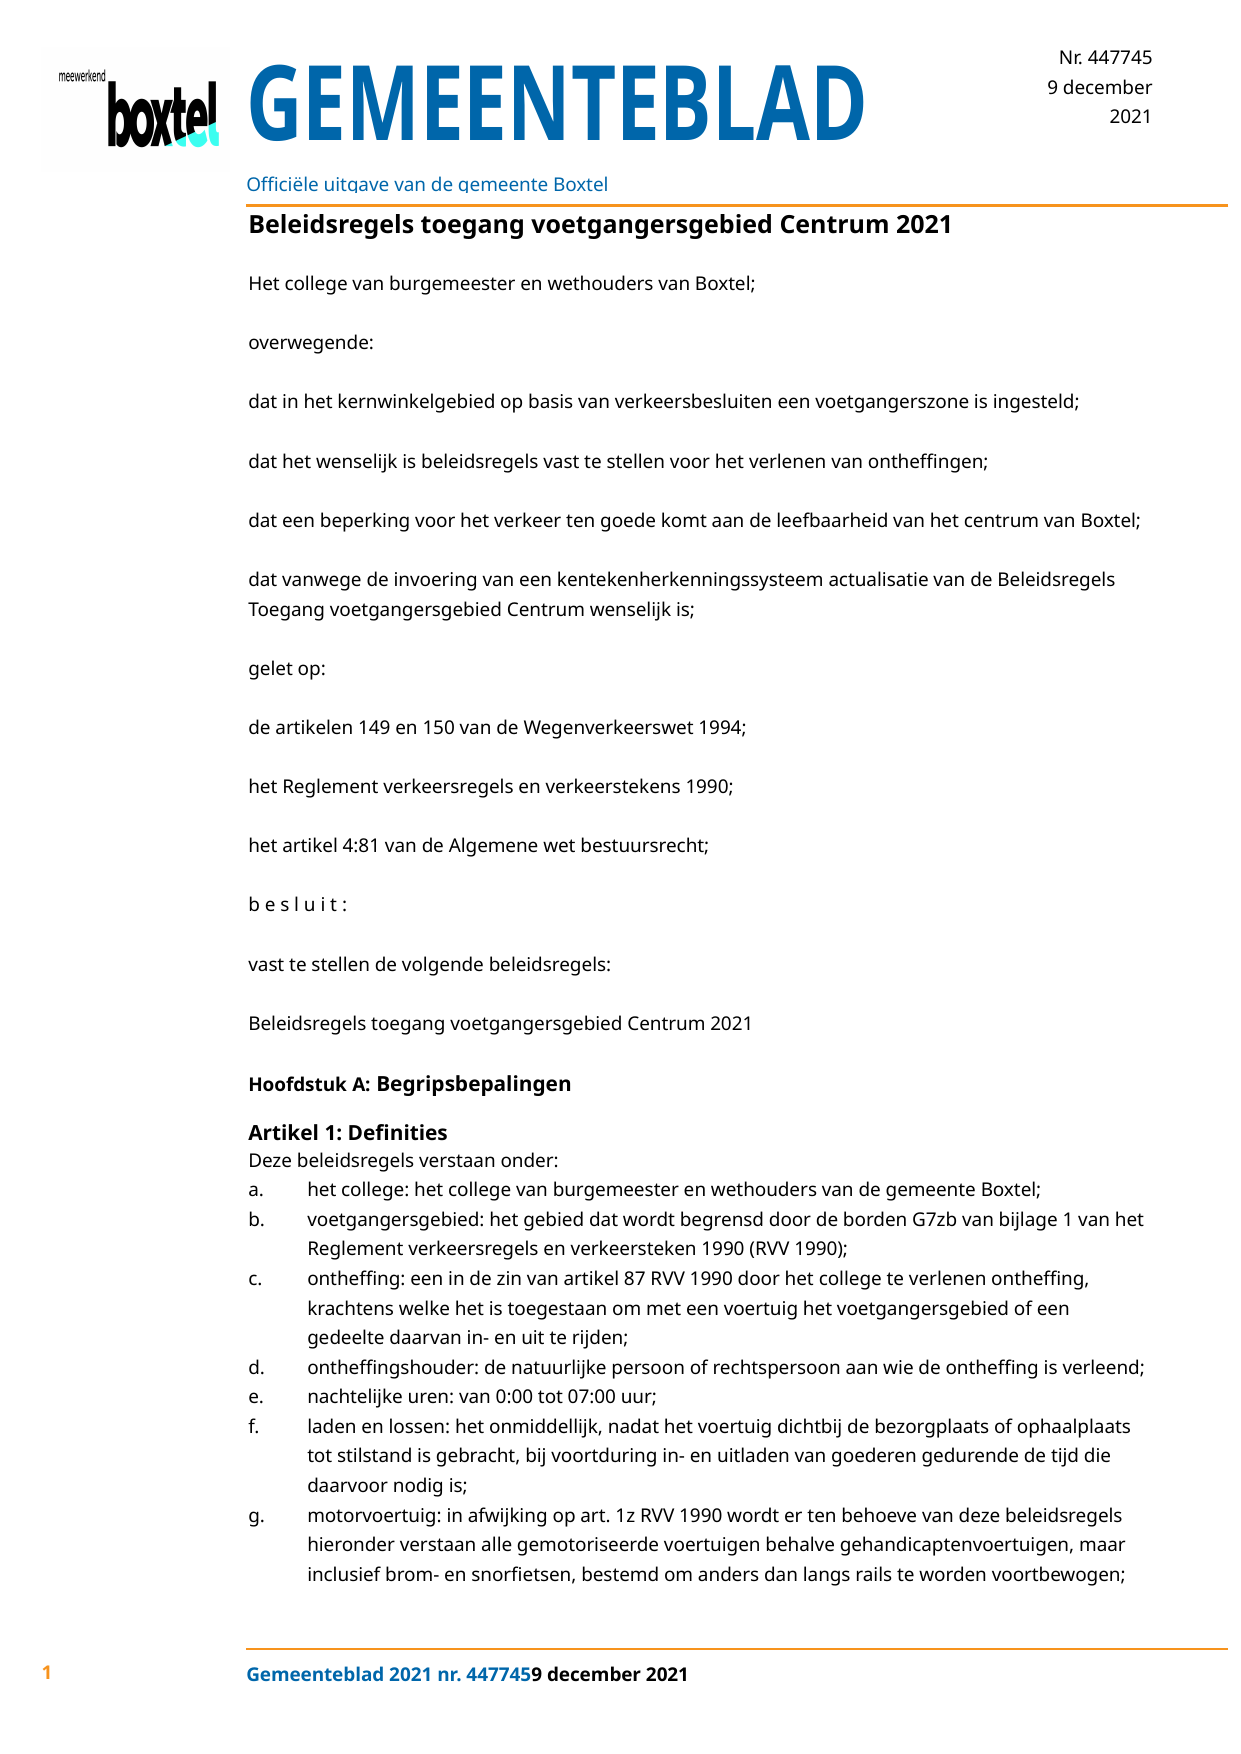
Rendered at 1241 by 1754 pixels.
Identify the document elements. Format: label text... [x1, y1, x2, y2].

list nachtelijke uren: van 0:00 tot 07:00 uur; [248, 1383, 1152, 1409]
text Beleidsregels toegang voetgangersgebied Centrum 2021 [248, 207, 1152, 241]
text Beleidsregels toegang voetgangersgebied Centrum 2021 [248, 1010, 1152, 1036]
text gelet op: [248, 655, 1152, 681]
list laden en lossen: het onmiddellijk, nadat het voertuig dichtbij de bezorgplaats of ophaalplaats tot stilstand is gebracht, bij voortduring in- en uitladen van goederen gedurende de tijd die daarvoor nodig is; [248, 1413, 1152, 1498]
text vast te stellen de volgende beleidsregels: [248, 951, 1152, 976]
text Hoofdstuk A: Begripsbepalingen [248, 1069, 1152, 1097]
text Artikel 1: Definities [248, 1118, 1152, 1147]
text de artikelen 149 en 150 van de Wegenverkeerswet 1994; [248, 714, 1152, 740]
list het college: het college van burgemeester en wethouders van de gemeente Boxtel; [248, 1176, 1152, 1202]
picture [41, 47, 231, 172]
list voetgangersgebied: het gebied dat wordt begrensd door de borden G7zb van bijlage 1 van het Reglement verkeersregels en verkeersteken 1990 (RVV 1990); [248, 1206, 1152, 1261]
list ontheffingshouder: de natuurlijke persoon of rechtspersoon aan wie de ontheffing is verleend; [248, 1354, 1152, 1379]
text dat in het kernwinkelgebied op basis van verkeersbesluiten een voetgangerszone is ingesteld; [248, 389, 1152, 414]
text dat het wenselijk is beleidsregels vast te stellen voor het verlenen van ontheffingen; [248, 448, 1152, 473]
text Het college van burgemeester en wethouders van Boxtel; [248, 270, 1152, 296]
text dat vanwege de invoering van een kentekenherkenningssysteem actualisatie van de Beleidsregels Toegang voetgangersgebied Centrum wenselijk is; [248, 566, 1152, 621]
text het Reglement verkeersregels en verkeerstekens 1990; [248, 773, 1152, 799]
list motorvoertuig: in afwijking op art. 1z RVV 1990 wordt er ten behoeve van deze beleidsregels hieronder verstaan alle gemotoriseerde voertuigen behalve gehandicaptenvoertuigen, maar inclusief brom- en snorfietsen, bestemd om anders dan langs rails te worden voortbewogen; [248, 1502, 1152, 1587]
text Deze beleidsregels verstaan onder: [248, 1147, 1152, 1172]
list ontheffing: een in de zin van artikel 87 RVV 1990 door het college te verlenen ontheffing, krachtens welke het is toegestaan om met een voertuig het voetgangersgebied of een gedeelte daarvan in- en uit te rijden; [248, 1265, 1152, 1350]
text b e s l u i t : [248, 892, 1152, 917]
text overwegende: [248, 329, 1152, 355]
text dat een beperking voor het verkeer ten goede komt aan de leefbaarheid van het centrum van Boxtel; [248, 507, 1152, 533]
text het artikel 4:81 van de Algemene wet bestuursrecht; [248, 832, 1152, 858]
